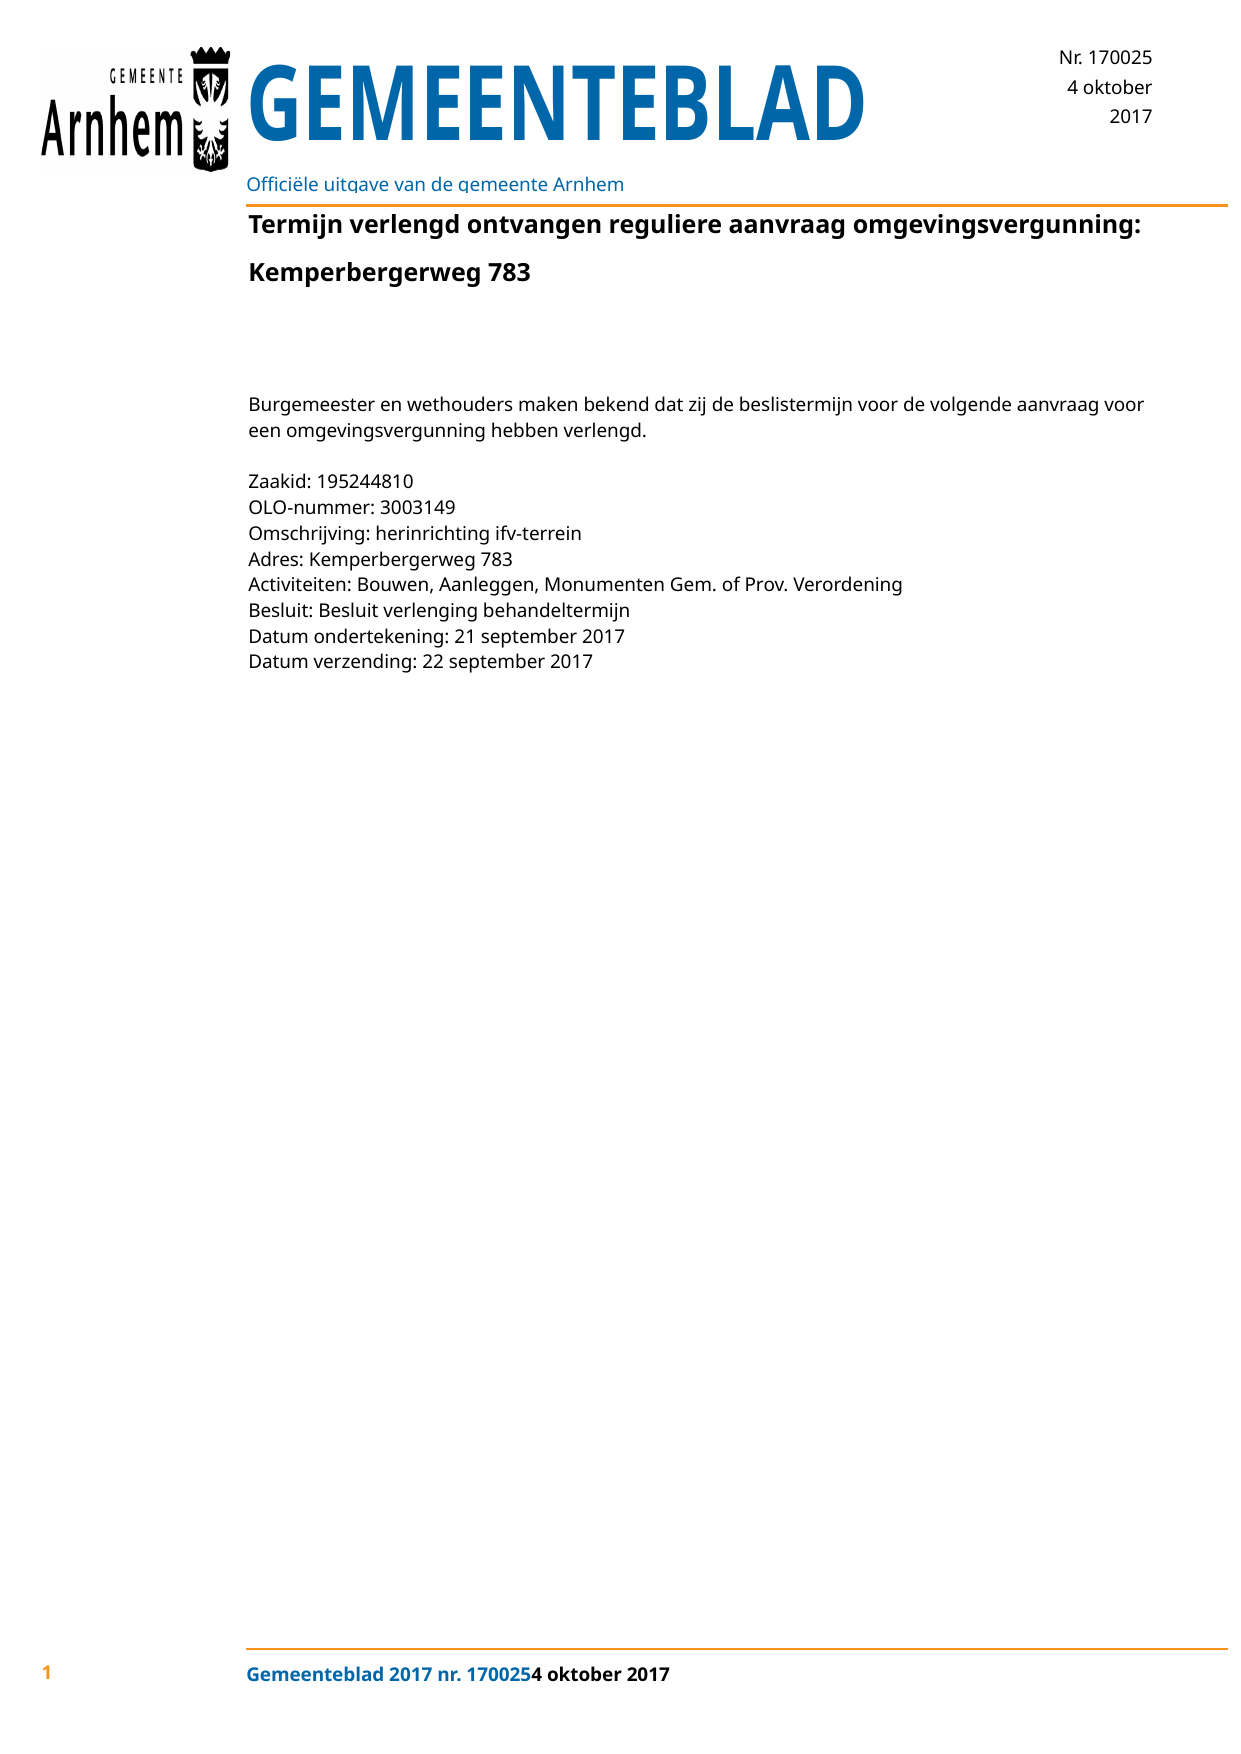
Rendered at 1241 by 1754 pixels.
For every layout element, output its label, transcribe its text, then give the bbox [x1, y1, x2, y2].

text Activiteiten: Bouwen, Aanleggen, Monumenten Gem. of Prov. Verordening [248, 572, 1152, 597]
text Besluit: Besluit verlenging behandeltermijn [248, 597, 1152, 623]
text Adres: Kemperbergerweg 783 [248, 546, 1152, 572]
picture [41, 47, 231, 172]
text Datum verzending: 22 september 2017 [248, 649, 1152, 674]
text Termijn verlengd ontvangen reguliere aanvraag omgevingsvergunning: Kemperbergerweg 783 [248, 207, 1152, 288]
text Zaakid: 195244810 [248, 469, 1152, 494]
text OLO-nummer: 3003149 [248, 494, 1152, 520]
text Datum ondertekening: 21 september 2017 [248, 623, 1152, 649]
text Burgemeester en wethouders maken bekend dat zij de beslistermijn voor de volgende aanvraag voor een omgevingsvergunning hebben verlengd. [248, 391, 1152, 443]
text Omschrijving: herinrichting ifv-terrein [248, 520, 1152, 546]
